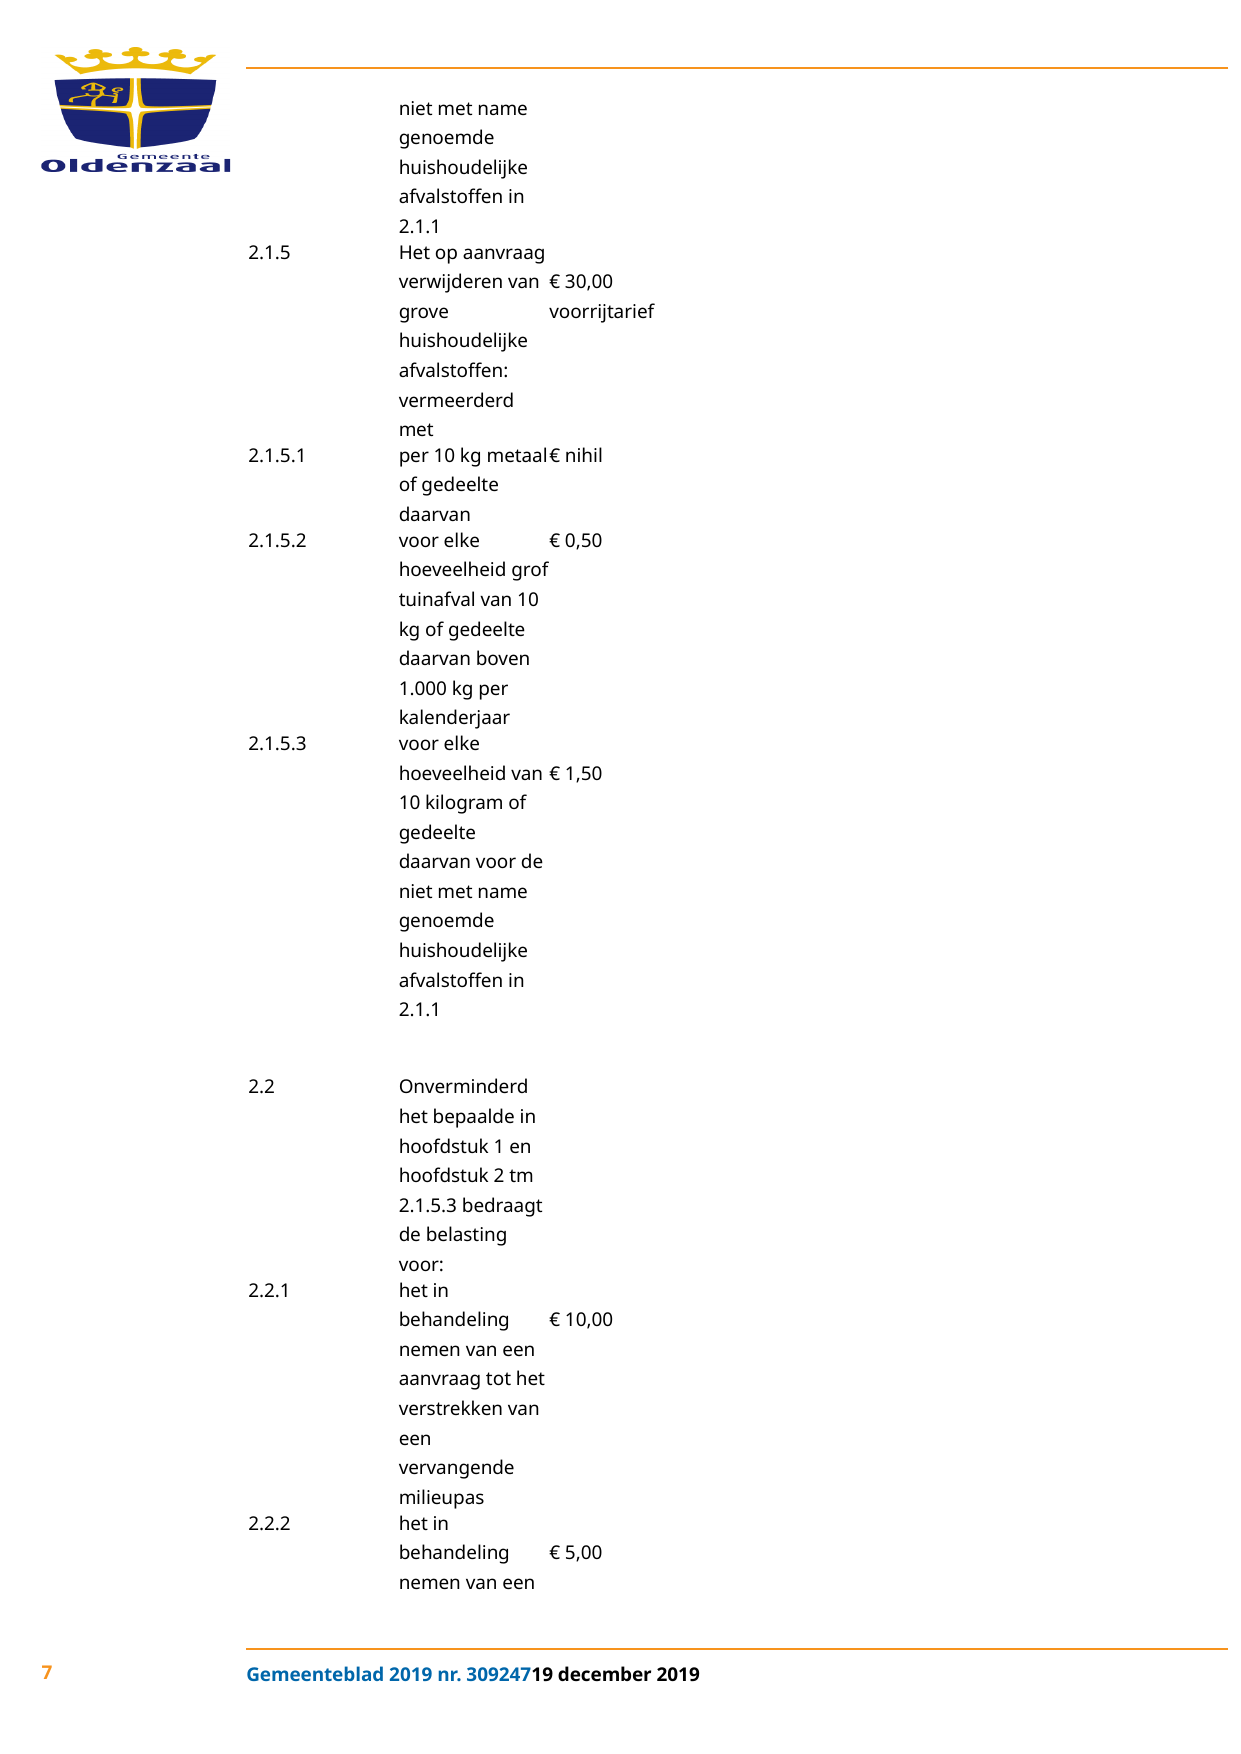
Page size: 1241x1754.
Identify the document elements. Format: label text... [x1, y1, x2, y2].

table_cell [399, 1048, 549, 1074]
table_cell Onverminderd het bepaalde in hoofdstuk 1 en hoofdstuk 2 tm 2.1.5.3 bedraagt de belasting voor: [399, 1074, 549, 1277]
table_cell 2.2 [248, 1074, 398, 1277]
table_cell [549, 95, 700, 239]
table_cell het in behandeling nemen van een aanvraag tot het verstrekken van een vervangende milieupas [399, 1277, 549, 1510]
table_cell [248, 1022, 398, 1048]
table_cell 2.1.5.2 [248, 527, 398, 730]
table_cell voor elke hoeveelheid van 10 kilogram of gedeelte daarvan voor de niet met name genoemde huishoudelijke afvalstoffen in 2.1.1 [399, 730, 549, 1022]
table_cell € 5,00 [549, 1510, 700, 1594]
table_cell 2.2.2 [248, 1510, 398, 1594]
table_cell [549, 1048, 700, 1074]
table_cell € 10,00 [549, 1277, 700, 1510]
table_cell [248, 95, 398, 239]
table_cell niet met name genoemde huishoudelijke afvalstoffen in 2.1.1 [399, 95, 549, 239]
table_cell [549, 1074, 700, 1277]
table_cell € nihil [549, 442, 700, 527]
table_cell 2.1.5.3 [248, 730, 398, 1022]
table_cell € 1,50 [549, 730, 700, 1022]
table_cell [549, 1022, 700, 1048]
table_cell € 30,00 voorrijtarief [549, 239, 700, 442]
table_cell [399, 1022, 549, 1048]
table_cell 2.1.5.1 [248, 442, 398, 527]
table_cell voor elke hoeveelheid grof tuinafval van 10 kg of gedeelte daarvan boven 1.000 kg per kalenderjaar [399, 527, 549, 730]
table_cell het in behandeling nemen van een [399, 1510, 549, 1594]
table_cell € 0,50 [549, 527, 700, 730]
picture [41, 47, 231, 172]
table_cell 2.1.5 [248, 239, 398, 442]
table_cell Het op aanvraag verwijderen van grove huishoudelijke afvalstoffen: vermeerderd met [399, 239, 549, 442]
table_cell [248, 1048, 398, 1074]
table_cell per 10 kg metaal of gedeelte daarvan [399, 442, 549, 527]
table_cell 2.2.1 [248, 1277, 398, 1510]
